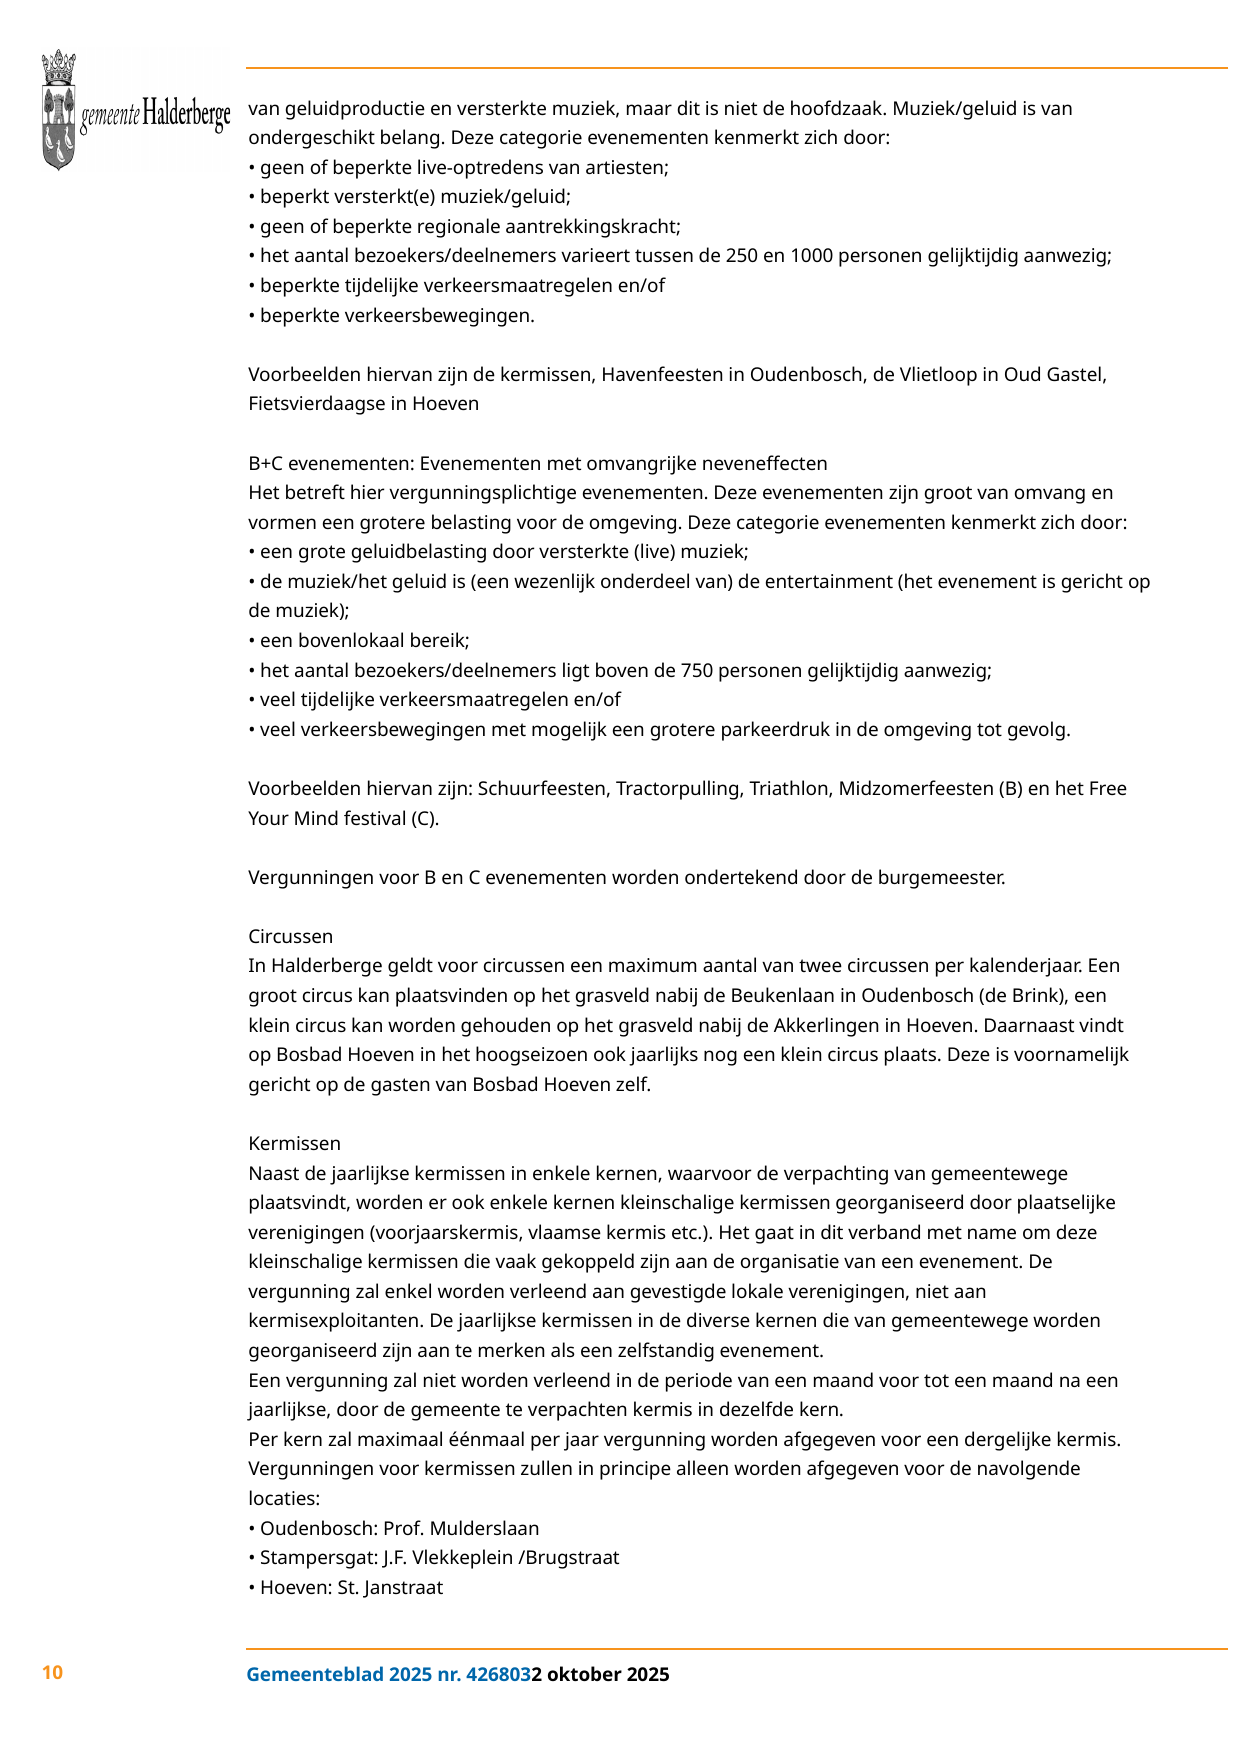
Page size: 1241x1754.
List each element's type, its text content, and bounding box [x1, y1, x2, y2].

text • Oudenbosch: Prof. Mulderslaan [248, 1515, 1152, 1541]
text • beperkte verkeersbewegingen. [248, 302, 1152, 328]
text • veel tijdelijke verkeersmaatregelen en/of [248, 686, 1152, 712]
text Vergunningen voor B en C evenementen worden ondertekend door de burgemeester. [248, 864, 1152, 890]
text Circussen [248, 923, 1152, 949]
text B+C evenementen: Evenementen met omvangrijke neveneffecten [248, 450, 1152, 476]
text • Stampersgat: J.F. Vlekkeplein /Brugstraat [248, 1544, 1152, 1570]
text Het betreft hier vergunningsplichtige evenementen. Deze evenementen zijn groot van omvang en vormen een grotere belasting voor de omgeving. Deze categorie evenementen kenmerkt zich door: [248, 479, 1152, 535]
text • een grote geluidbelasting door versterkte (live) muziek; [248, 538, 1152, 564]
text Per kern zal maximaal éénmaal per jaar vergunning worden afgegeven voor een dergelijke kermis. [248, 1426, 1152, 1452]
text Vergunningen voor kermissen zullen in principe alleen worden afgegeven voor de navolgende locaties: [248, 1456, 1152, 1511]
text • Hoeven: St. Janstraat [248, 1574, 1152, 1600]
text Een vergunning zal niet worden verleend in de periode van een maand voor tot een maand na een jaarlijkse, door de gemeente te verpachten kermis in dezelfde kern. [248, 1367, 1152, 1422]
text • beperkt versterkt(e) muziek/geluid; [248, 183, 1152, 209]
text • het aantal bezoekers/deelnemers varieert tussen de 250 en 1000 personen gelijktijdig aanwezig; [248, 243, 1152, 268]
text • geen of beperkte live-optredens van artiesten; [248, 154, 1152, 180]
text • veel verkeersbewegingen met mogelijk een grotere parkeerdruk in de omgeving tot gevolg. [248, 716, 1152, 742]
text Naast de jaarlijkse kermissen in enkele kernen, waarvoor de verpachting van gemeentewege plaatsvindt, worden er ook enkele kernen kleinschalige kermissen georganiseerd door plaatselijke verenigingen (voorjaarskermis, vlaamse kermis etc.). Het gaat in dit verband met name om deze kleinschalige kermissen die vaak gekoppeld zijn aan de organisatie van een evenement. De vergunning zal enkel worden verleend aan gevestigde lokale verenigingen, niet aan kermisexploitanten. De jaarlijkse kermissen in de diverse kernen die van gemeentewege worden georganiseerd zijn aan te merken als een zelfstandig evenement. [248, 1160, 1152, 1363]
text • het aantal bezoekers/deelnemers ligt boven de 750 personen gelijktijdig aanwezig; [248, 657, 1152, 683]
text Voorbeelden hiervan zijn de kermissen, Havenfeesten in Oudenbosch, de Vlietloop in Oud Gastel, Fietsvierdaagse in Hoeven [248, 361, 1152, 416]
text In Halderberge geldt voor circussen een maximum aantal van twee circussen per kalenderjaar. Een groot circus kan plaatsvinden op het grasveld nabij de Beukenlaan in Oudenbosch (de Brink), een klein circus kan worden gehouden op het grasveld nabij de Akkerlingen in Hoeven. Daarnaast vindt op Bosbad Hoeven in het hoogseizoen ook jaarlijks nog een klein circus plaats. Deze is voornamelijk gericht op de gasten van Bosbad Hoeven zelf. [248, 953, 1152, 1097]
text • beperkte tijdelijke verkeersmaatregelen en/of [248, 272, 1152, 298]
text Kermissen [248, 1130, 1152, 1156]
text • een bovenlokaal bereik; [248, 627, 1152, 653]
text • de muziek/het geluid is (een wezenlijk onderdeel van) de entertainment (het evenement is gericht op de muziek); [248, 568, 1152, 623]
text Voorbeelden hiervan zijn: Schuurfeesten, Tractorpulling, Triathlon, Midzomerfeesten (B) en het Free Your Mind festival (C). [248, 775, 1152, 831]
text van geluidproductie en versterkte muziek, maar dit is niet de hoofdzaak. Muziek/geluid is van ondergeschikt belang. Deze categorie evenementen kenmerkt zich door: [248, 95, 1152, 150]
picture [41, 47, 231, 172]
text • geen of beperkte regionale aantrekkingskracht; [248, 213, 1152, 239]
